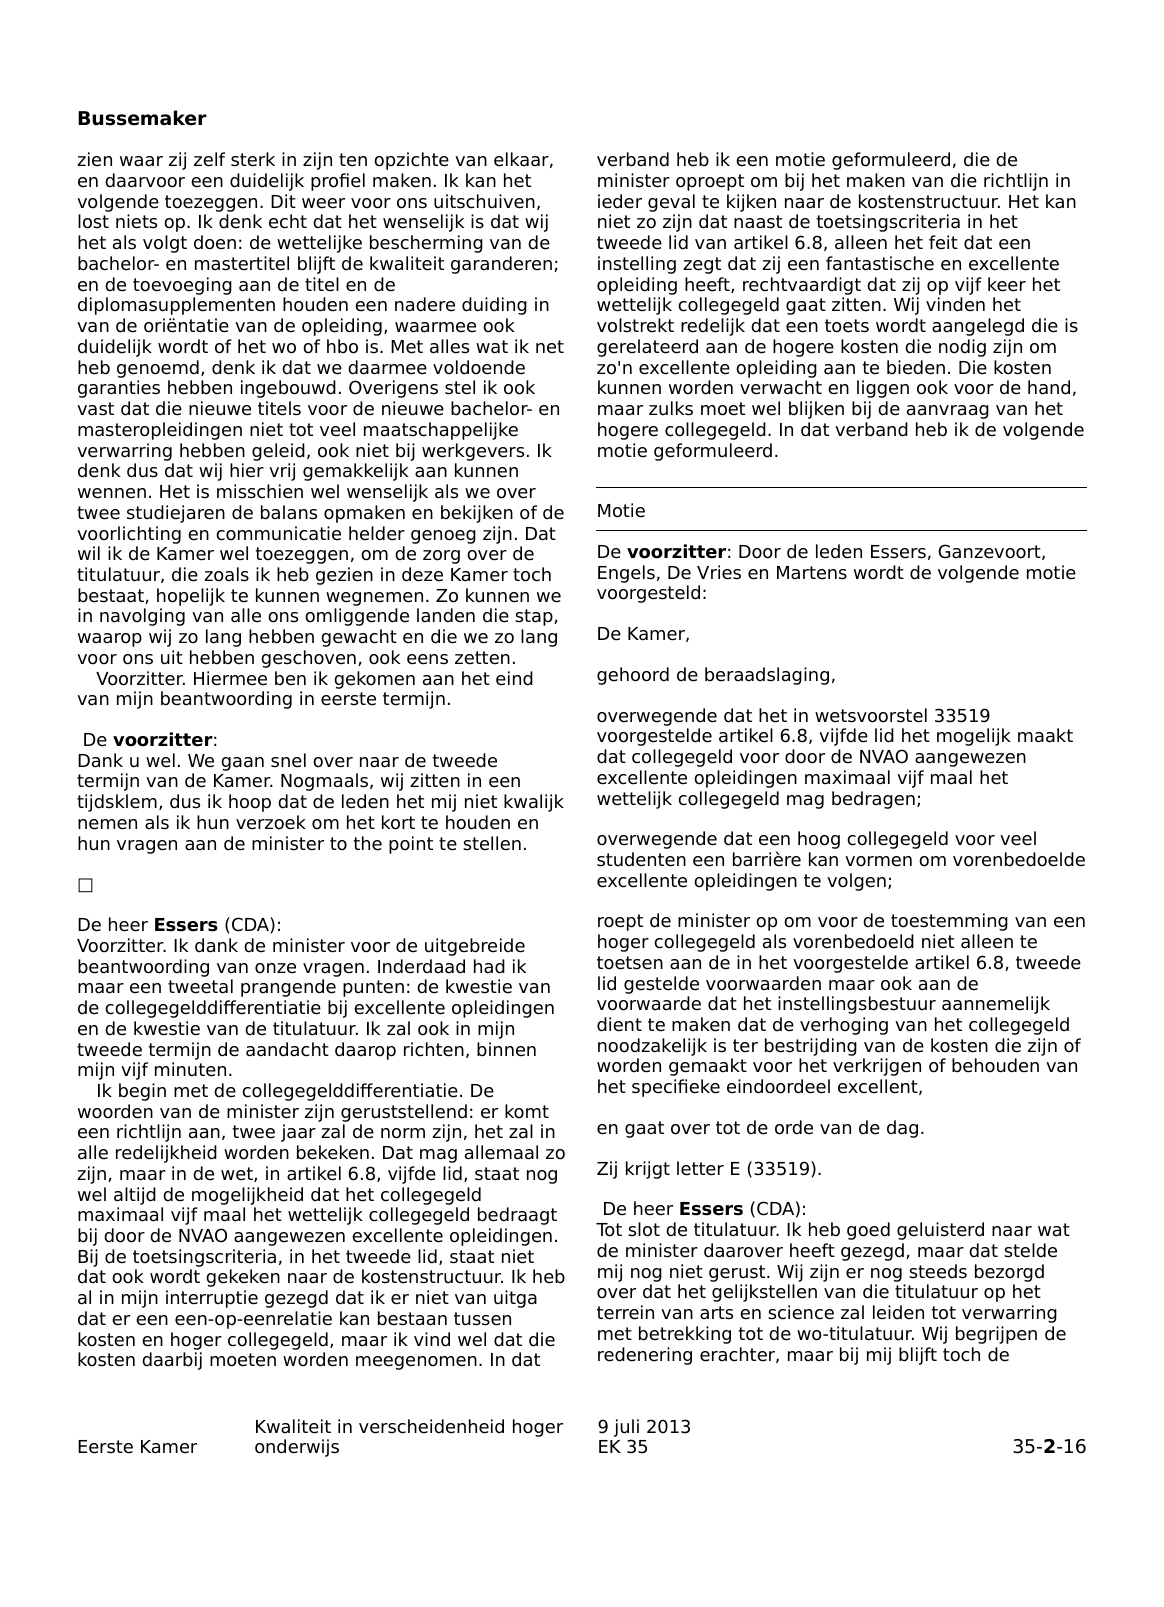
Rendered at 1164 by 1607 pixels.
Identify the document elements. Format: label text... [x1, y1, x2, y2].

text Voorzitter. Hiermee ben ik gekomen aan het eind van mijn beantwoording in eerste termijn. [77, 668, 567, 710]
text De Kamer, [596, 624, 1087, 645]
text Zij krijgt letter E (33519). [596, 1158, 1087, 1179]
text en gaat over tot de orde van de dag. [596, 1118, 1087, 1138]
text verband heb ik een motie geformuleerd, die de minister oproept om bij het maken van die richtlijn in ieder geval te kijken naar de kostenstructuur. Het kan niet zo zijn dat naast de toetsingscriteria in het tweede lid van artikel 6.8, alleen het feit dat een instelling zegt dat zij een fantastische en excellente opleiding heeft, rechtvaardigt dat zij op vijf keer het wettelijk collegegeld gaat zitten. Wij vinden het volstrekt redelijk dat een toets wordt aangelegd die is gerelateerd aan de hogere kosten die nodig zijn om zo'n excellente opleiding aan te bieden. Die kosten kunnen worden verwacht en liggen ook voor de hand, maar zulks moet wel blijken bij de aanvraag van het hogere collegegeld. In dat verband heb ik de volgende motie geformuleerd. [596, 150, 1087, 461]
text overwegende dat het in wetsvoorstel 33519 voorgestelde artikel 6.8, vijfde lid het mogelijk maakt dat collegegeld voor door de NVAO aangewezen excellente opleidingen maximaal vijf maal het wettelijk collegegeld mag bedragen; [596, 705, 1087, 809]
text Motie [596, 501, 1087, 522]
text De heer Essers (CDA): [596, 1199, 1087, 1220]
text overwegende dat een hoog collegegeld voor veel studenten een barrière kan vormen om vorenbedoelde excellente opleidingen te volgen; [596, 829, 1087, 891]
text zien waar zij zelf sterk in zijn ten opzichte van elkaar, en daarvoor een duidelijk profiel maken. Ik kan het volgende toezeggen. Dit weer voor ons uitschuiven, lost niets op. Ik denk echt dat het wenselijk is dat wij het als volgt doen: de wettelijke bescherming van de bachelor- en mastertitel blijft de kwaliteit garanderen; en de toevoeging aan de titel en de diplomasupplementen houden een nadere duiding in van de oriëntatie van de opleiding, waarmee ook duidelijk wordt of het wo of hbo is. Met alles wat ik net heb genoemd, denk ik dat we daarmee voldoende garanties hebben ingebouwd. Overigens stel ik ook vast dat die nieuwe titels voor de nieuwe bachelor- en masteropleidingen niet tot veel maatschappelijke verwarring hebben geleid, ook niet bij werkgevers. Ik denk dus dat wij hier vrij gemakkelijk aan kunnen wennen. Het is misschien wel wenselijk als we over twee studiejaren de balans opmaken en bekijken of de voorlichting en communicatie helder genoeg zijn. Dat wil ik de Kamer wel toezeggen, om de zorg over de titulatuur, die zoals ik heb gezien in deze Kamer toch bestaat, hopelijk te kunnen wegnemen. Zo kunnen we in navolging van alle ons omliggende landen die stap, waarop wij zo lang hebben gewacht en die we zo lang voor ons uit hebben geschoven, ook eens zetten. [77, 150, 567, 668]
text Voorzitter. Ik dank de minister voor de uitgebreide beantwoording van onze vragen. Inderdaad had ik maar een tweetal prangende punten: de kwestie van de collegegelddifferentiatie bij excellente opleidingen en de kwestie van de titulatuur. Ik zal ook in mijn tweede termijn de aandacht daarop richten, binnen mijn vijf minuten. [77, 936, 567, 1081]
text Tot slot de titulatuur. Ik heb goed geluisterd naar wat de minister daarover heeft gezegd, maar dat stelde mij nog niet gerust. Wij zijn er nog steeds bezorgd over dat het gelijkstellen van die titulatuur op het terrein van arts en science zal leiden tot verwarring met betrekking tot de wo-titulatuur. Wij begrijpen de redenering erachter, maar bij mij blijft toch de [596, 1220, 1087, 1365]
text De voorzitter: Door de leden Essers, Ganzevoort, Engels, De Vries en Martens wordt de volgende motie voorgesteld: [596, 542, 1087, 604]
text roept de minister op om voor de toestemming van een hoger collegegeld als vorenbedoeld niet alleen te toetsen aan de in het voorgestelde artikel 6.8, tweede lid gestelde voorwaarden maar ook aan de voorwaarde dat het instellingsbestuur aannemelijk dient te maken dat de verhoging van het collegegeld noodzakelijk is ter bestrijding van de kosten die zijn of worden gemaakt voor het verkrijgen of behouden van het specifieke eindoordeel excellent, [596, 911, 1087, 1098]
text Ik begin met de collegegelddifferentiatie. De woorden van de minister zijn geruststellend: er komt een richtlijn aan, twee jaar zal de norm zijn, het zal in alle redelijkheid worden bekeken. Dat mag allemaal zo zijn, maar in de wet, in artikel 6.8, vijfde lid, staat nog wel altijd de mogelijkheid dat het collegegeld maximaal vijf maal het wettelijk collegegeld bedraagt bij door de NVAO aangewezen excellente opleidingen. Bij de toetsingscriteria, in het tweede lid, staat niet dat ook wordt gekeken naar de kostenstructuur. Ik heb al in mijn interruptie gezegd dat ik er niet van uitga dat er een een-op-eenrelatie kan bestaan tussen kosten en hoger collegegeld, maar ik vind wel dat die kosten daarbij moeten worden meegenomen. In dat [77, 1081, 567, 1371]
text □ [77, 874, 567, 895]
text gehoord de beraadslaging, [596, 665, 1087, 685]
text Dank u wel. We gaan snel over naar de tweede termijn van de Kamer. Nogmaals, wij zitten in een tijdsklem, dus ik hoop dat de leden het mij niet kwalijk nemen als ik hun verzoek om het kort te houden en hun vragen aan de minister to the point te stellen. [77, 751, 567, 854]
text De heer Essers (CDA): [77, 915, 567, 936]
text De voorzitter: [77, 730, 567, 751]
